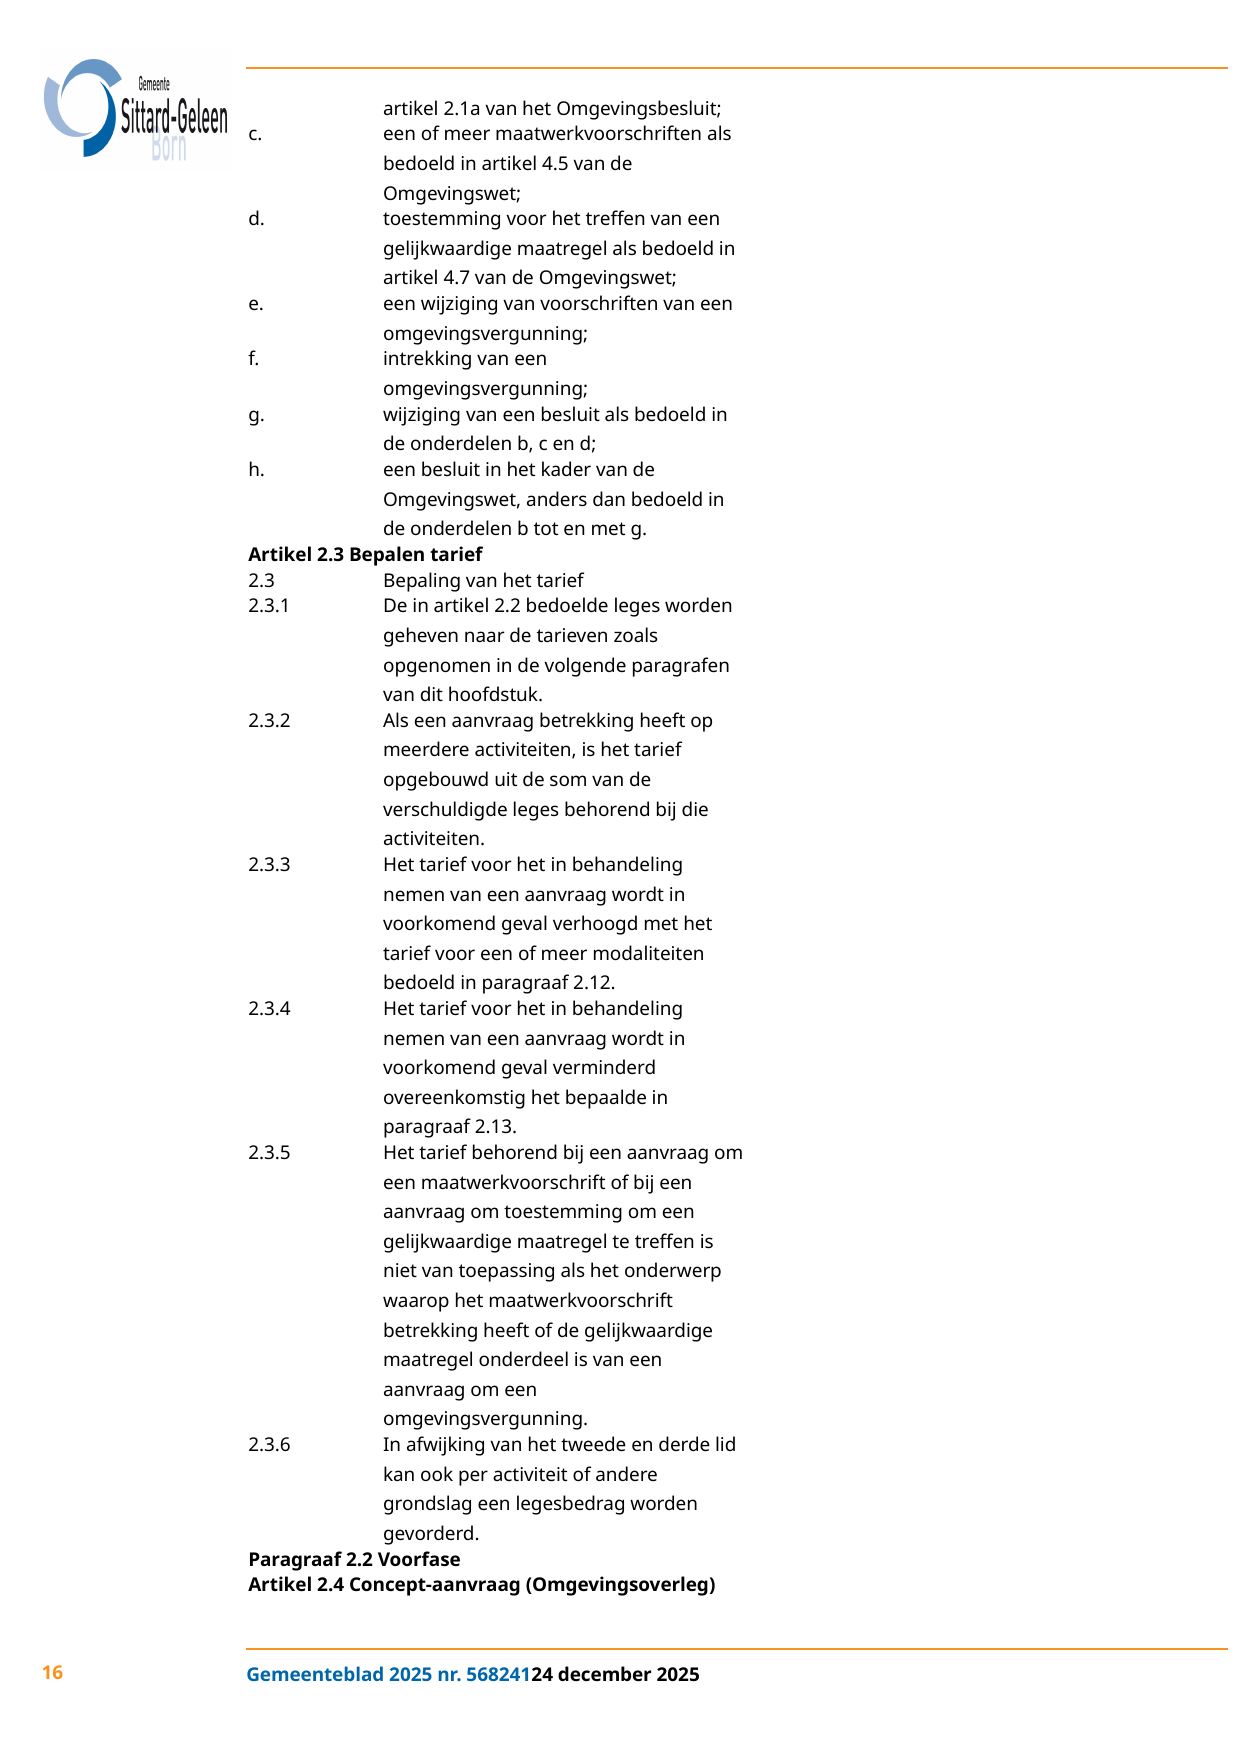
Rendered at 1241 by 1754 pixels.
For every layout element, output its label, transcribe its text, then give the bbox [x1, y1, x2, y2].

table_cell [882, 290, 1017, 346]
table_cell [882, 121, 1017, 205]
table_cell een besluit in het kader van de Omgevingswet, anders dan bedoeld in de onderdelen b tot en met g. [383, 456, 747, 541]
table_cell [882, 707, 1017, 851]
table_cell [747, 456, 882, 541]
table_cell [747, 346, 882, 401]
table_cell 2.3.2 [248, 707, 383, 851]
table_cell 2.3.4 [248, 995, 383, 1139]
table_cell [747, 95, 882, 121]
table_cell [882, 95, 1017, 121]
table_cell [747, 567, 882, 593]
table_cell [747, 1139, 882, 1431]
table_cell [882, 205, 1017, 290]
table_cell [747, 401, 882, 456]
table_cell [747, 593, 882, 707]
table_cell [882, 1431, 1017, 1546]
table_cell g. [248, 401, 383, 456]
table_cell [747, 290, 882, 346]
table_cell 2.3.6 [248, 1431, 383, 1546]
table_cell Paragraaf 2.2 Voorfase [248, 1546, 1152, 1571]
table_cell f. [248, 346, 383, 401]
table_cell [747, 707, 882, 851]
table_cell Bepaling van het tarief [383, 567, 747, 593]
table_cell Het tarief voor het in behandeling nemen van een aanvraag wordt in voorkomend geval verminderd overeenkomstig het bepaalde in paragraaf 2.13. [383, 995, 747, 1139]
table_cell h. [248, 456, 383, 541]
table_cell een wijziging van voorschriften van een omgevingsvergunning; [383, 290, 747, 346]
table_cell [882, 851, 1017, 995]
table_cell wijziging van een besluit als bedoeld in de onderdelen b, c en d; [383, 401, 747, 456]
table_cell Het tarief voor het in behandeling nemen van een aanvraag wordt in voorkomend geval verhoogd met het tarief voor een of meer modaliteiten bedoeld in paragraaf 2.12. [383, 851, 747, 995]
table_cell 2.3.3 [248, 851, 383, 995]
table_cell [747, 205, 882, 290]
table_cell [747, 851, 882, 995]
table_cell Het tarief behorend bij een aanvraag om een maatwerkvoorschrift of bij een aanvraag om toestemming om een gelijkwaardige maatregel te treffen is niet van toepassing als het onderwerp waarop het maatwerkvoorschrift betrekking heeft of de gelijkwaardige maatregel onderdeel is van een aanvraag om een omgevingsvergunning. [383, 1139, 747, 1431]
table_cell een of meer maatwerkvoorschriften als bedoeld in artikel 4.5 van de Omgevingswet; [383, 121, 747, 205]
table_cell [747, 1431, 882, 1546]
table_cell [882, 346, 1017, 401]
table_cell De in artikel 2.2 bedoelde leges worden geheven naar de tarieven zoals opgenomen in de volgende paragrafen van dit hoofdstuk. [383, 593, 747, 707]
table_cell [882, 567, 1017, 593]
table_cell c. [248, 121, 383, 205]
table_cell [747, 995, 882, 1139]
table_cell 2.3.5 [248, 1139, 383, 1431]
table_cell Artikel 2.3 Bepalen tarief [248, 541, 882, 567]
table_cell e. [248, 290, 383, 346]
table_cell Als een aanvraag betrekking heeft op meerdere activiteiten, is het tarief opgebouwd uit de som van de verschuldigde leges behorend bij die activiteiten. [383, 707, 747, 851]
table_cell [882, 456, 1017, 541]
table_cell [882, 1139, 1017, 1431]
table_cell Artikel 2.4 Concept-aanvraag (Omgevingsoverleg) [248, 1571, 882, 1597]
table_cell [882, 401, 1017, 456]
table_cell [248, 95, 383, 121]
table_cell [882, 593, 1017, 707]
table_cell toestemming voor het treffen van een gelijkwaardige maatregel als bedoeld in artikel 4.7 van de Omgevingswet; [383, 205, 747, 290]
table_cell [882, 995, 1017, 1139]
table_cell 2.3 [248, 567, 383, 593]
table_cell intrekking van een omgevingsvergunning; [383, 346, 747, 401]
table_cell [747, 121, 882, 205]
table_cell In afwijking van het tweede en derde lid kan ook per activiteit of andere grondslag een legesbedrag worden gevorderd. [383, 1431, 747, 1546]
table_cell d. [248, 205, 383, 290]
table_cell 2.3.1 [248, 593, 383, 707]
picture [41, 47, 231, 172]
table_cell artikel 2.1a van het Omgevingsbesluit; [383, 95, 747, 121]
